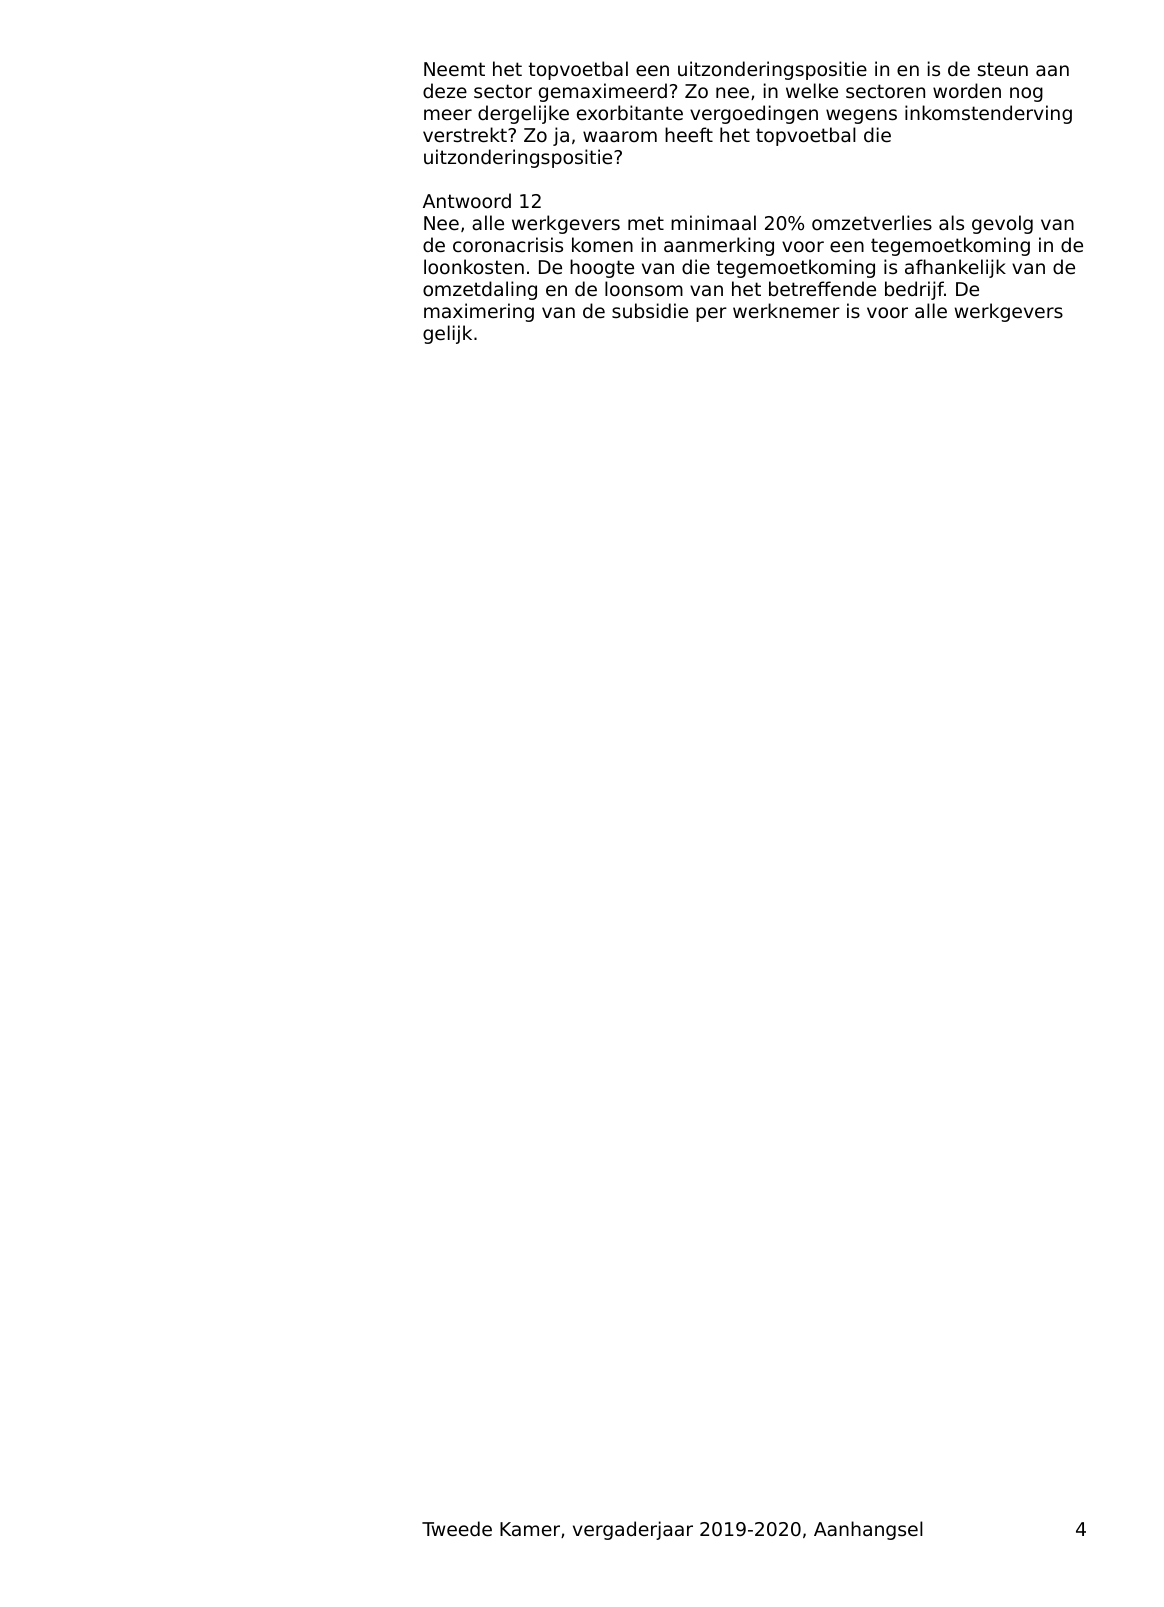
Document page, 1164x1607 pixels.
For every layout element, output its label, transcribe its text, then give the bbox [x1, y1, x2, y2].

text Neemt het topvoetbal een uitzonderingspositie in en is de steun aan deze sector gemaximeerd? Zo nee, in welke sectoren worden nog meer dergelijke exorbitante vergoedingen wegens inkomstenderving verstrekt? Zo ja, waarom heeft het topvoetbal die uitzonderingspositie? [422, 59, 1087, 169]
text Nee, alle werkgevers met minimaal 20% omzetverlies als gevolg van de coronacrisis komen in aanmerking voor een tegemoetkoming in de loonkosten. De hoogte van die tegemoetkoming is afhankelijk van de omzetdaling en de loonsom van het betreffende bedrijf. De maximering van de subsidie per werknemer is voor alle werkgevers gelijk. [422, 213, 1087, 345]
text Antwoord 12 [422, 191, 1087, 213]
